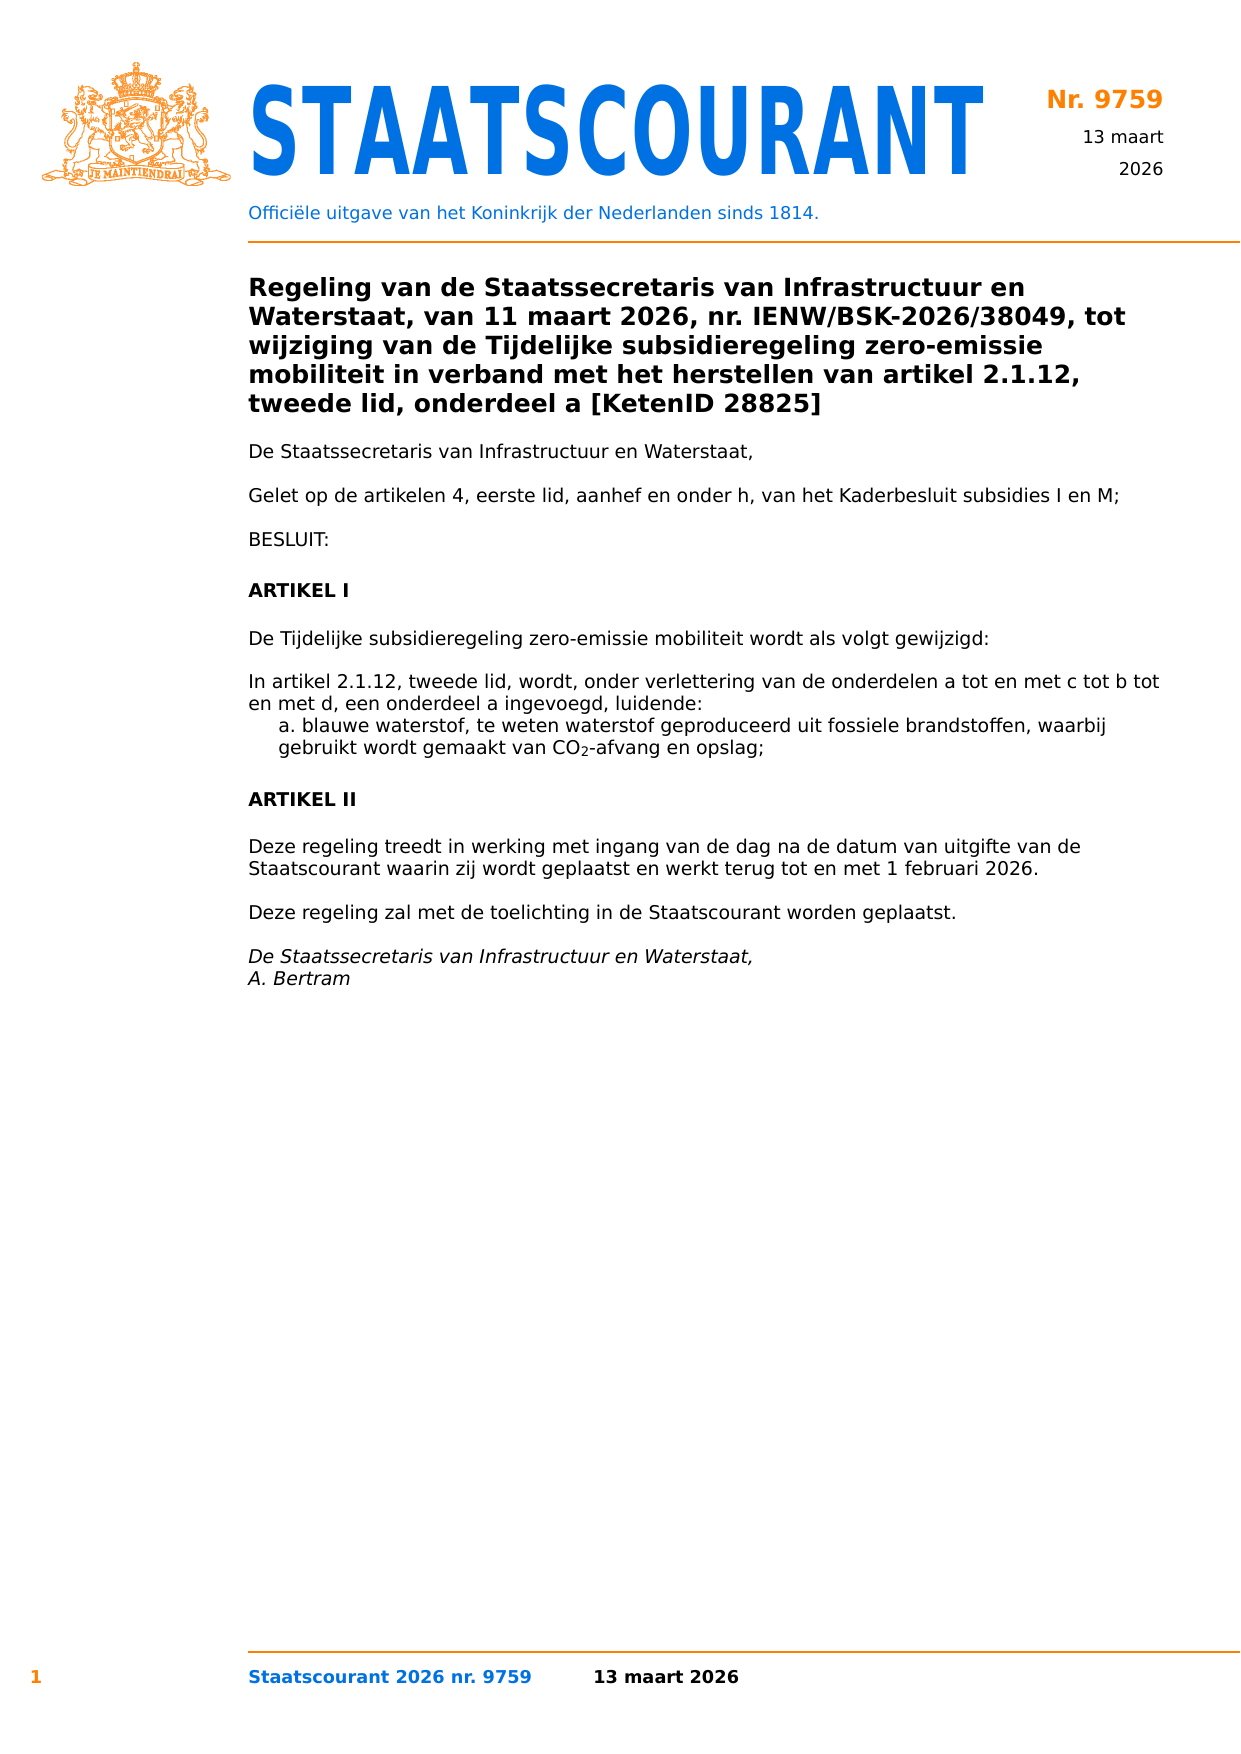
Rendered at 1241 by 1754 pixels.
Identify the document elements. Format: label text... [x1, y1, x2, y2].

text BESLUIT: [248, 528, 1163, 550]
picture [41, 62, 231, 186]
text De Tijdelijke subsidieregeling zero-emissie mobiliteit wordt als volgt gewijzigd: [248, 627, 1163, 649]
subtitle ARTIKEL II [248, 789, 1163, 811]
table_cell Officiële uitgave van het Koninkrijk der Nederlanden sinds 1814. [248, 203, 1240, 241]
subtitle ARTIKEL I [248, 580, 1163, 602]
text In artikel 2.1.12, tweede lid, wordt, onder verlettering van de onderdelen a tot en met c tot b tot en met d, een onderdeel a ingevoegd, luidende: [248, 671, 1163, 715]
table_cell 2026 [998, 153, 1240, 203]
table_cell 13 maart [998, 121, 1240, 153]
table_header Nr. 9759 [998, 62, 1240, 121]
text De Staatssecretaris van Infrastructuur en Waterstaat, A. Bertram [248, 946, 1163, 990]
table_header STAATSCOURANT [248, 62, 998, 203]
text a. blauwe waterstof, te weten waterstof geproduceerd uit fossiele brandstoffen, waarbij gebruikt wordt gemaakt van CO2-afvang en opslag; [278, 715, 1163, 759]
text Gelet op de artikelen 4, eerste lid, aanhef en onder h, van het Kaderbesluit subsidies I en M; [248, 484, 1163, 507]
table_header [25, 62, 248, 241]
text De Staatssecretaris van Infrastructuur en Waterstaat, [248, 441, 1163, 463]
subtitle Regeling van de Staatssecretaris van Infrastructuur en Waterstaat, van 11 maart 2026, nr. IENW/BSK-2026/38049, tot wijziging van de Tijdelijke subsidieregeling zero-emissie mobiliteit in verband met het herstellen van artikel 2.1.12, tweede lid, onderdeel a [KetenID 28825] [248, 273, 1163, 419]
text Deze regeling treedt in werking met ingang van de dag na de datum van uitgifte van de Staatscourant waarin zij wordt geplaatst en werkt terug tot en met 1 februari 2026. [248, 836, 1163, 880]
text Deze regeling zal met de toelichting in de Staatscourant worden geplaatst. [248, 902, 1163, 924]
